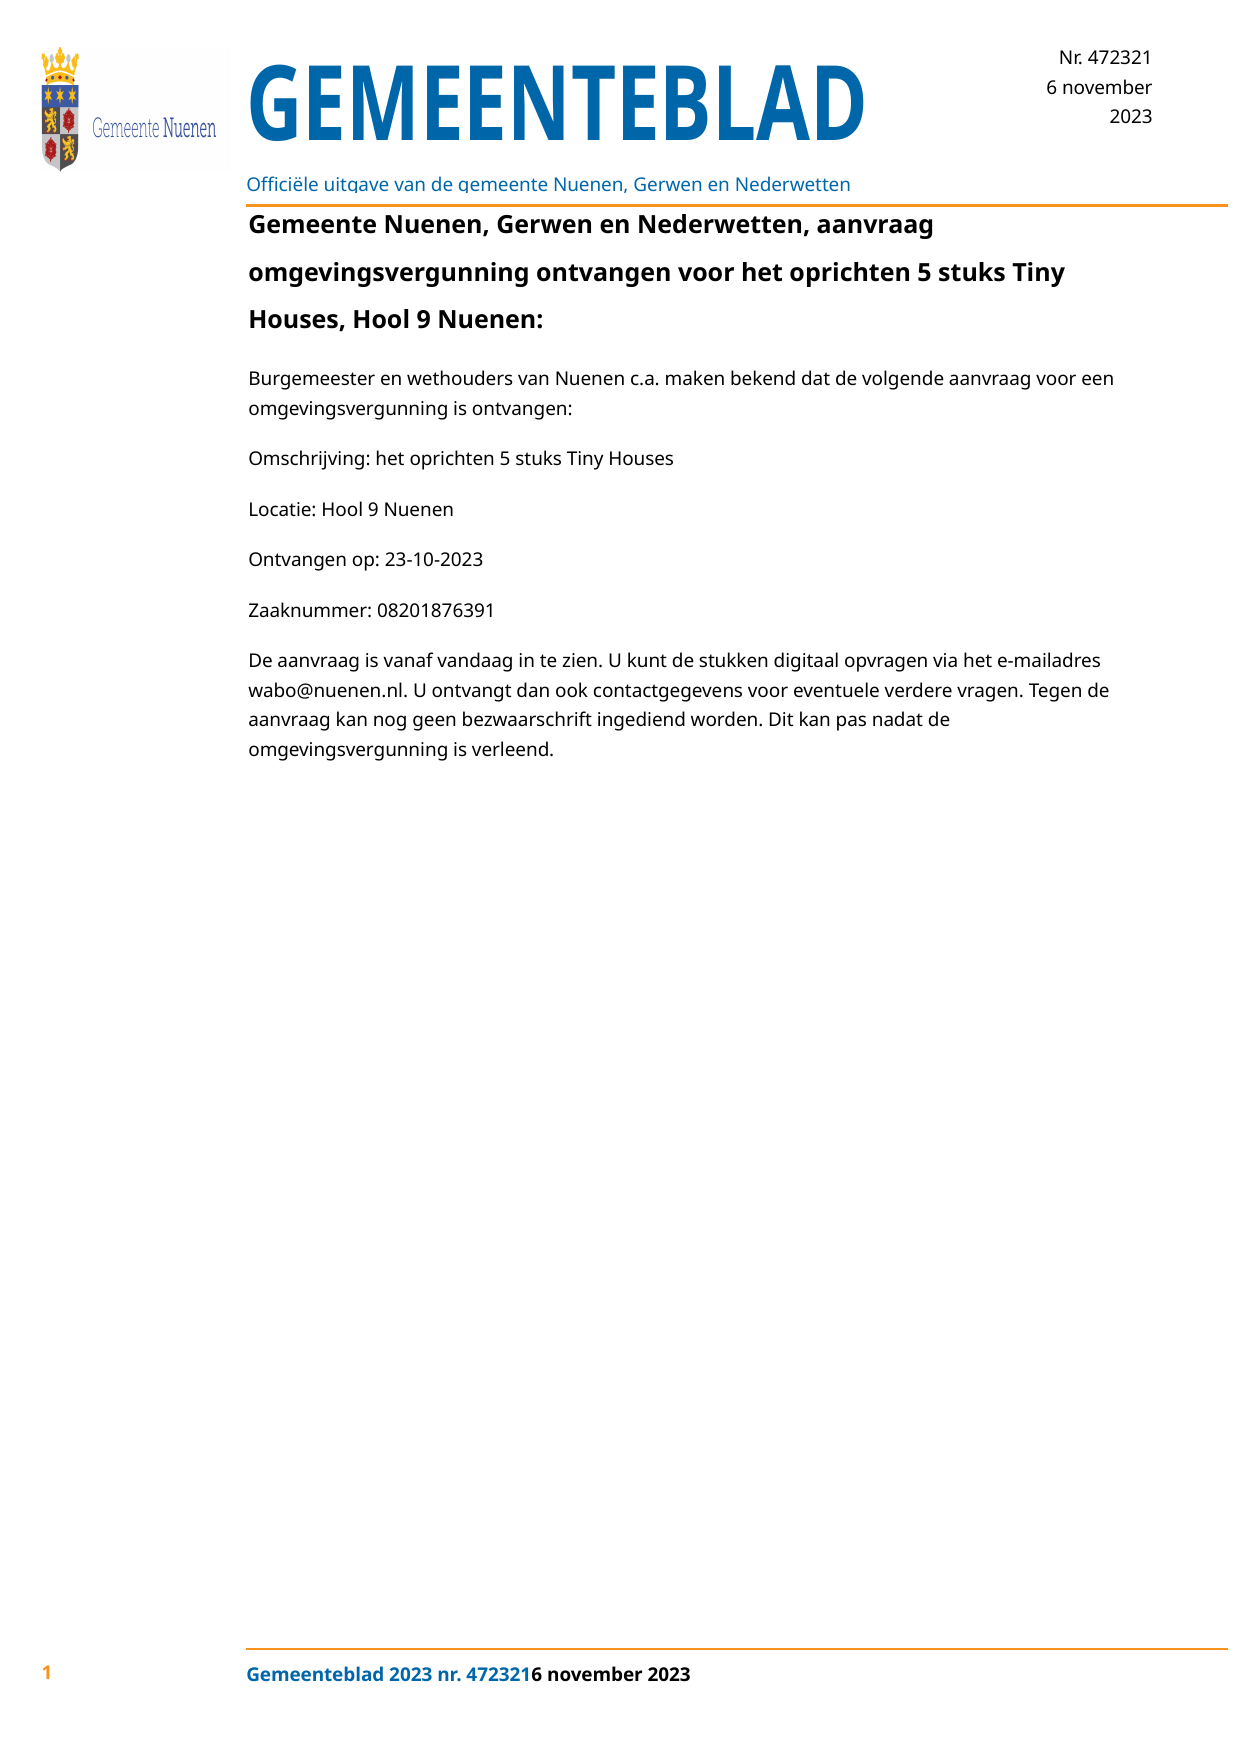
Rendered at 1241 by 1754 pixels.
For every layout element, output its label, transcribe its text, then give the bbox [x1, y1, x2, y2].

text Gemeente Nuenen, Gerwen en Nederwetten, aanvraag omgevingsvergunning ontvangen voor het oprichten 5 stuks Tiny Houses, Hool 9 Nuenen: [248, 207, 1152, 336]
picture [41, 47, 231, 172]
text Zaaknummer: 08201876391 [248, 597, 1152, 622]
text Ontvangen op: 23-10-2023 [248, 546, 1152, 572]
text Omschrijving: het oprichten 5 stuks Tiny Houses [248, 446, 1152, 471]
text Locatie: Hool 9 Nuenen [248, 496, 1152, 522]
text De aanvraag is vanaf vandaag in te zien. U kunt de stukken digitaal opvragen via het e-mailadres wabo@nuenen.nl. U ontvangt dan ook contactgegevens voor eventuele verdere vragen. Tegen de aanvraag kan nog geen bezwaarschrift ingediend worden. Dit kan pas nadat de omgevingsvergunning is verleend. [248, 647, 1152, 762]
text Burgemeester en wethouders van Nuenen c.a. maken bekend dat de volgende aanvraag voor een omgevingsvergunning is ontvangen: [248, 366, 1152, 421]
